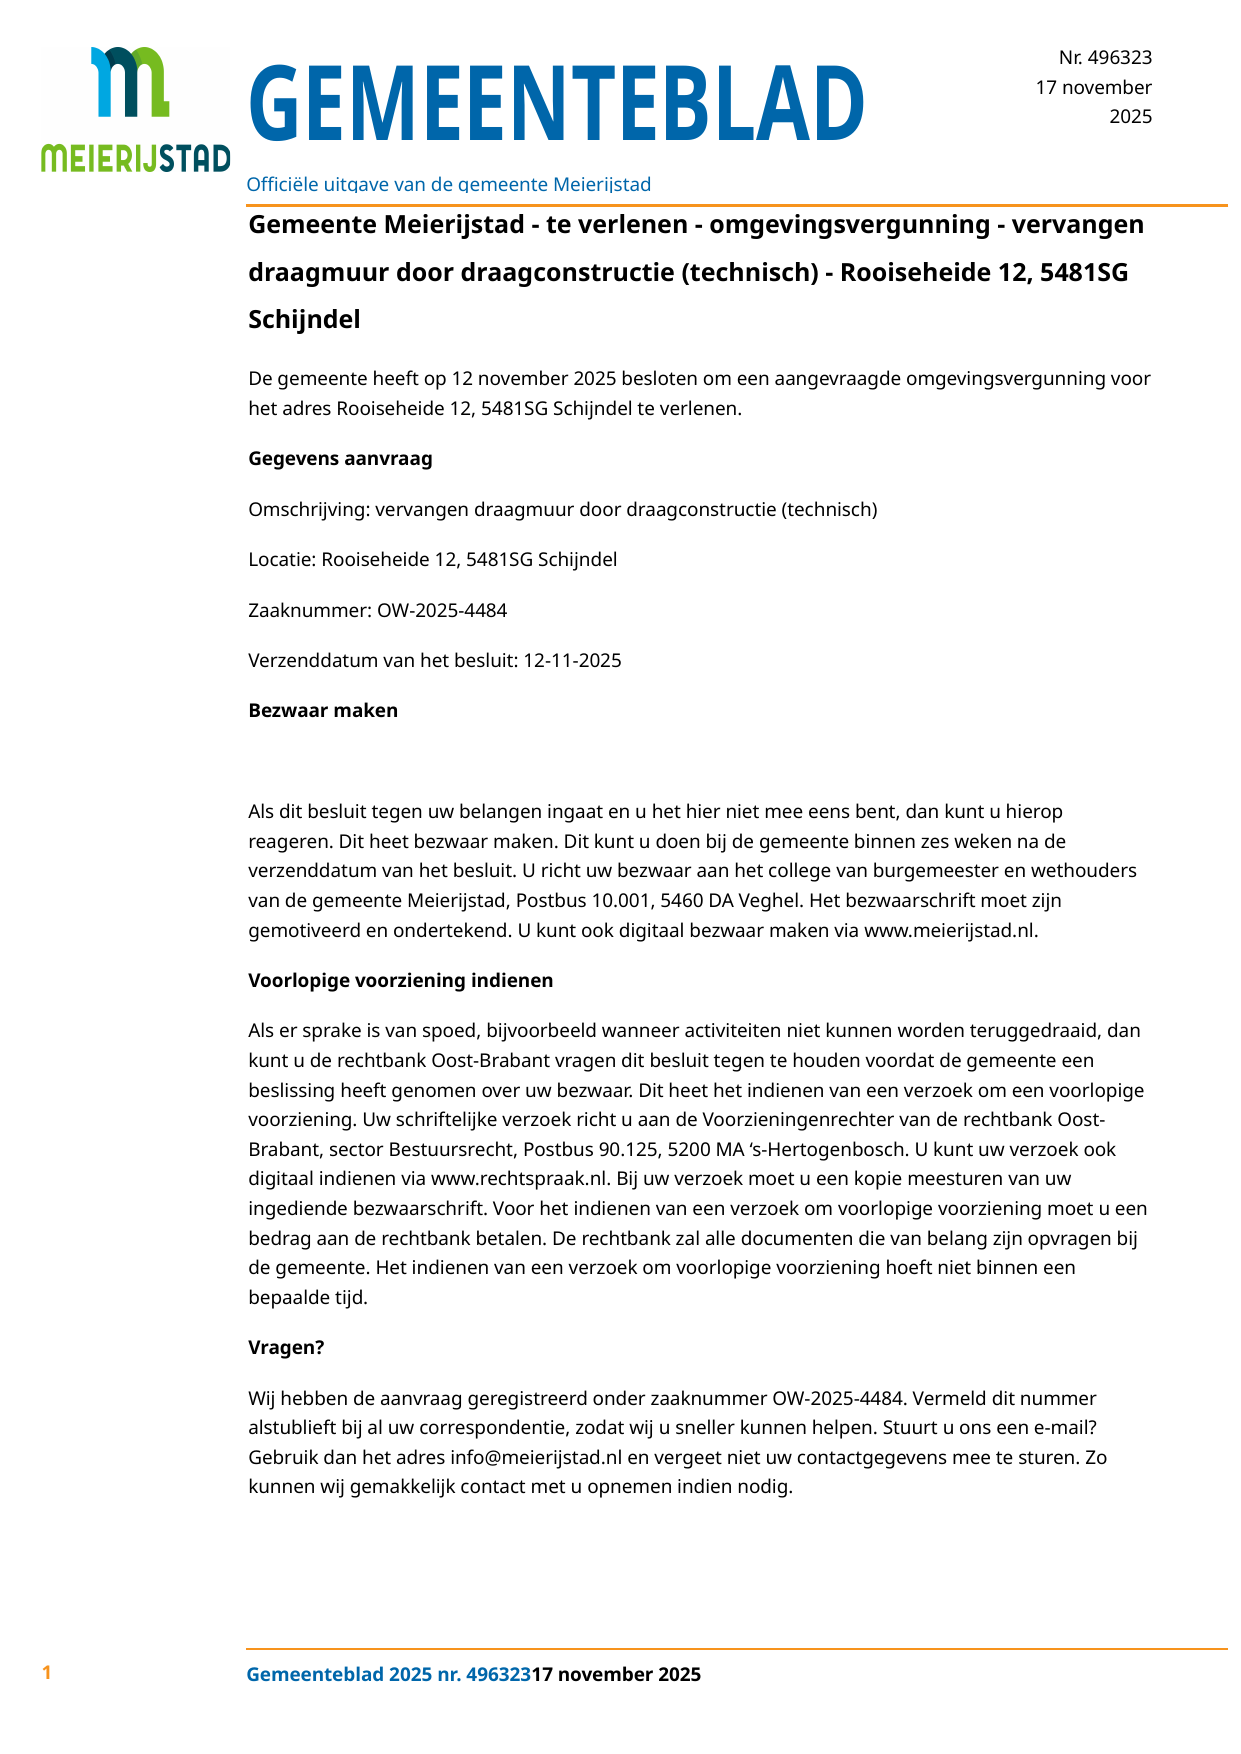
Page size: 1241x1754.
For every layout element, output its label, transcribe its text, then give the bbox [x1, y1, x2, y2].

text Omschrijving: vervangen draagmuur door draagconstructie (technisch) [248, 496, 1152, 522]
text Als er sprake is van spoed, bijvoorbeeld wanneer activiteiten niet kunnen worden teruggedraaid, dan kunt u de rechtbank Oost-Brabant vragen dit besluit tegen te houden voordat de gemeente een beslissing heeft genomen over uw bezwaar. Dit heet het indienen van een verzoek om een voorlopige voorziening. Uw schriftelijke verzoek richt u aan de Voorzieningenrechter van de rechtbank Oost-Brabant, sector Bestuursrecht, Postbus 90.125, 5200 MA ‘s-Hertogenbosch. U kunt uw verzoek ook digitaal indienen via www.rechtspraak.nl. Bij uw verzoek moet u een kopie meesturen van uw ingediende bezwaarschrift. Voor het indienen van een verzoek om voorlopige voorziening moet u een bedrag aan de rechtbank betalen. De rechtbank zal alle documenten die van belang zijn opvragen bij de gemeente. Het indienen van een verzoek om voorlopige voorziening hoeft niet binnen een bepaalde tijd. [248, 1018, 1152, 1309]
text Als dit besluit tegen uw belangen ingaat en u het hier niet mee eens bent, dan kunt u hierop reageren. Dit heet bezwaar maken. Dit kunt u doen bij de gemeente binnen zes weken na de verzenddatum van het besluit. U richt uw bezwaar aan het college van burgemeester en wethouders van de gemeente Meierijstad, Postbus 10.001, 5460 DA Veghel. Het bezwaarschrift moet zijn gemotiveerd en ondertekend. U kunt ook digitaal bezwaar maken via www.meierijstad.nl. [248, 798, 1152, 942]
text Bezwaar maken [248, 698, 1152, 723]
text Voorlopige voorziening indienen [248, 967, 1152, 993]
text Verzenddatum van het besluit: 12-11-2025 [248, 647, 1152, 673]
text Zaaknummer: OW-2025-4484 [248, 597, 1152, 622]
text Locatie: Rooiseheide 12, 5481SG Schijndel [248, 546, 1152, 572]
text De gemeente heeft op 12 november 2025 besloten om een aangevraagde omgevingsvergunning voor het adres Rooiseheide 12, 5481SG Schijndel te verlenen. [248, 366, 1152, 421]
text Gegevens aanvraag [248, 446, 1152, 471]
text Gemeente Meierijstad - te verlenen - omgevingsvergunning - vervangen draagmuur door draagconstructie (technisch) - Rooiseheide 12, 5481SG Schijndel [248, 207, 1152, 336]
picture [41, 47, 231, 172]
text Wij hebben de aanvraag geregistreerd onder zaaknummer OW-2025-4484. Vermeld dit nummer alstublieft bij al uw correspondentie, zodat wij u sneller kunnen helpen. Stuurt u ons een e-mail? Gebruik dan het adres info@meierijstad.nl en vergeet niet uw contactgegevens mee te sturen. Zo kunnen wij gemakkelijk contact met u opnemen indien nodig. [248, 1385, 1152, 1499]
text Vragen? [248, 1334, 1152, 1360]
